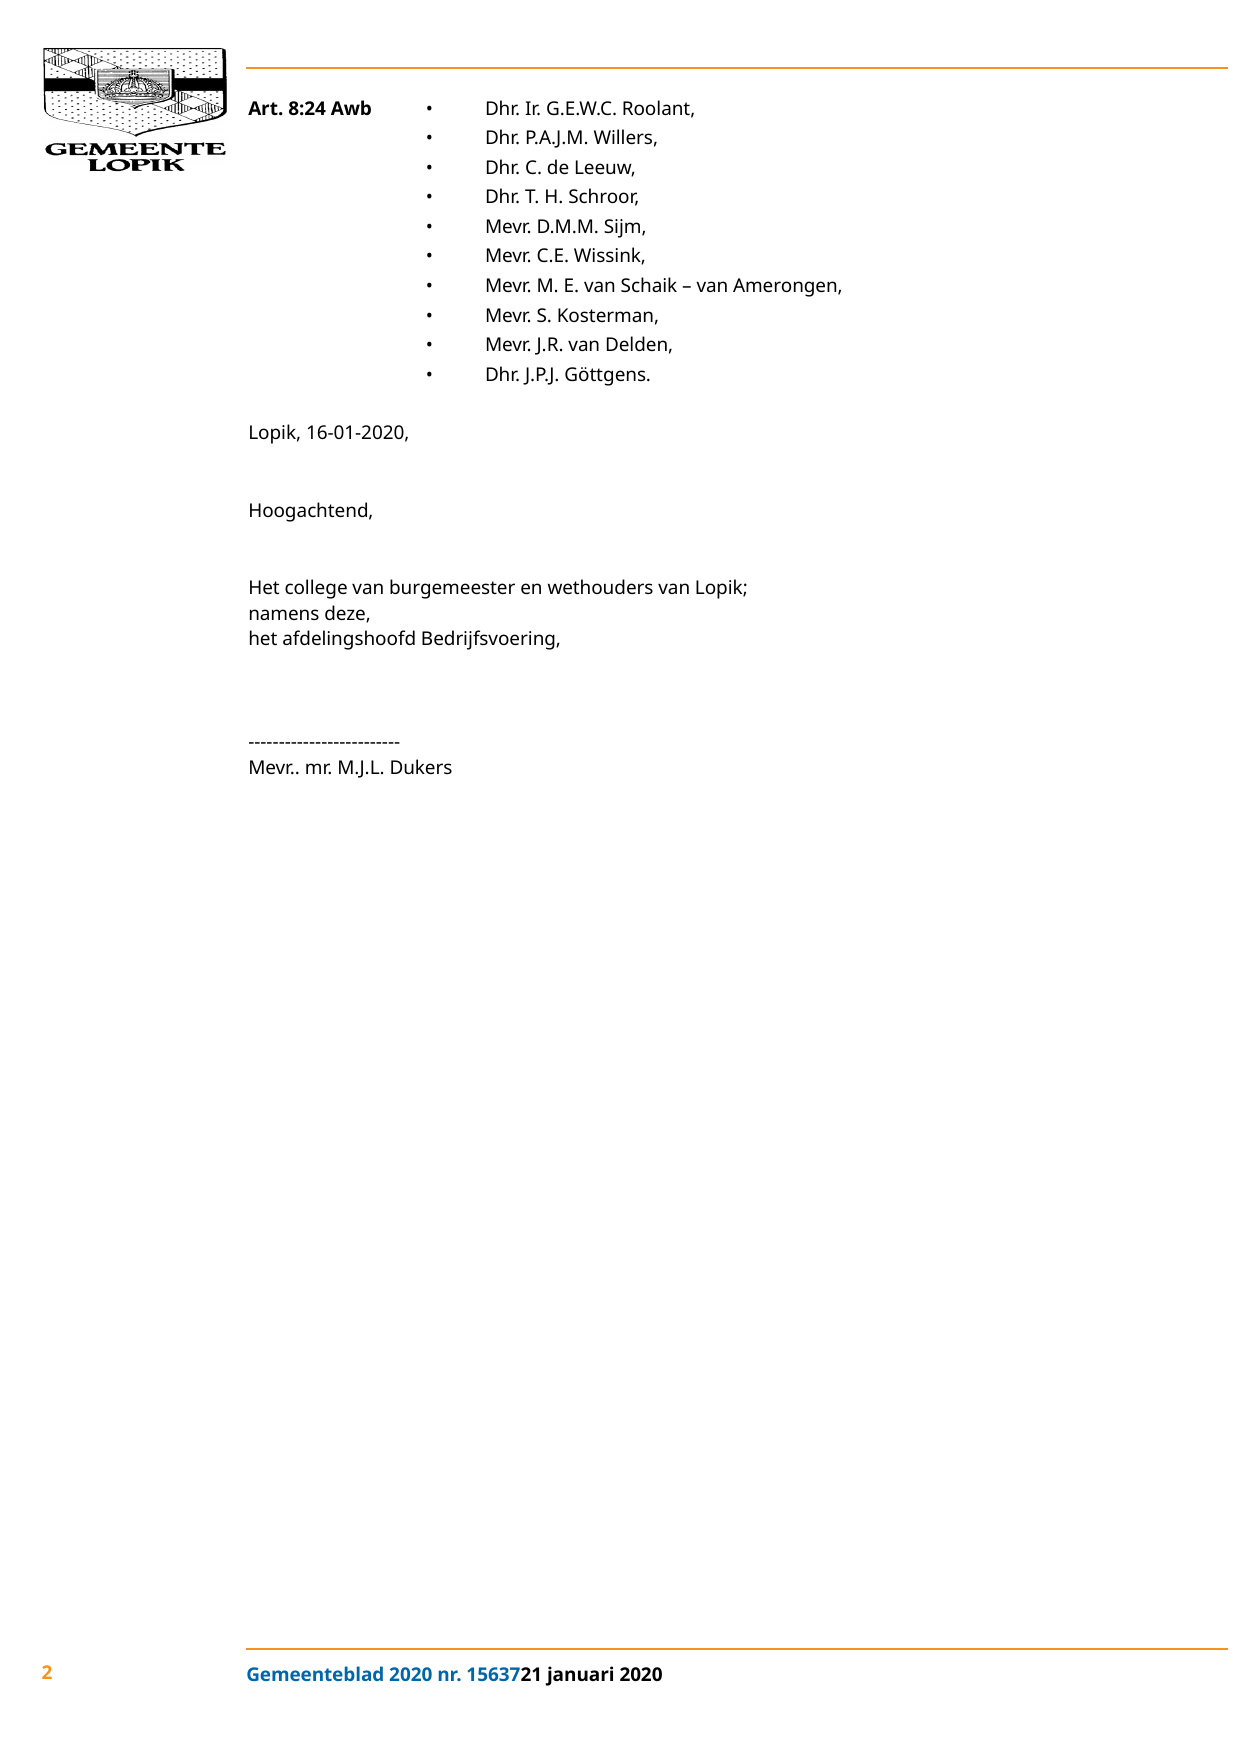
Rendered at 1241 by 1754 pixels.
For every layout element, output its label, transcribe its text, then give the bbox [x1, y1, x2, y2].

text Hoogachtend, [248, 497, 1152, 522]
table_cell Dhr. Ir. G.E.W.C. Roolant, Dhr. P.A.J.M. Willers, Dhr. C. de Leeuw, Dhr. T. H. Schroor, Mevr. D.M.M. Sijm, Mevr. C.E. Wissink, Mevr. M. E. van Schaik – van Amerongen, Mevr. S. Kosterman, Mevr. J.R. van Delden, Dhr. J.P.J. Göttgens. [426, 95, 1152, 387]
table_cell Art. 8:24 Awb [248, 95, 426, 387]
picture [41, 47, 231, 172]
text Het college van burgemeester en wethouders van Lopik; [248, 574, 1152, 600]
text het afdelingshoofd Bedrijfsvoering, [248, 625, 1152, 651]
text namens deze, [248, 600, 1152, 625]
text Mevr.. mr. M.J.L. Dukers [248, 754, 1152, 780]
text Lopik, 16-01-2020, [248, 419, 1152, 445]
text ------------------------- [248, 728, 1152, 754]
